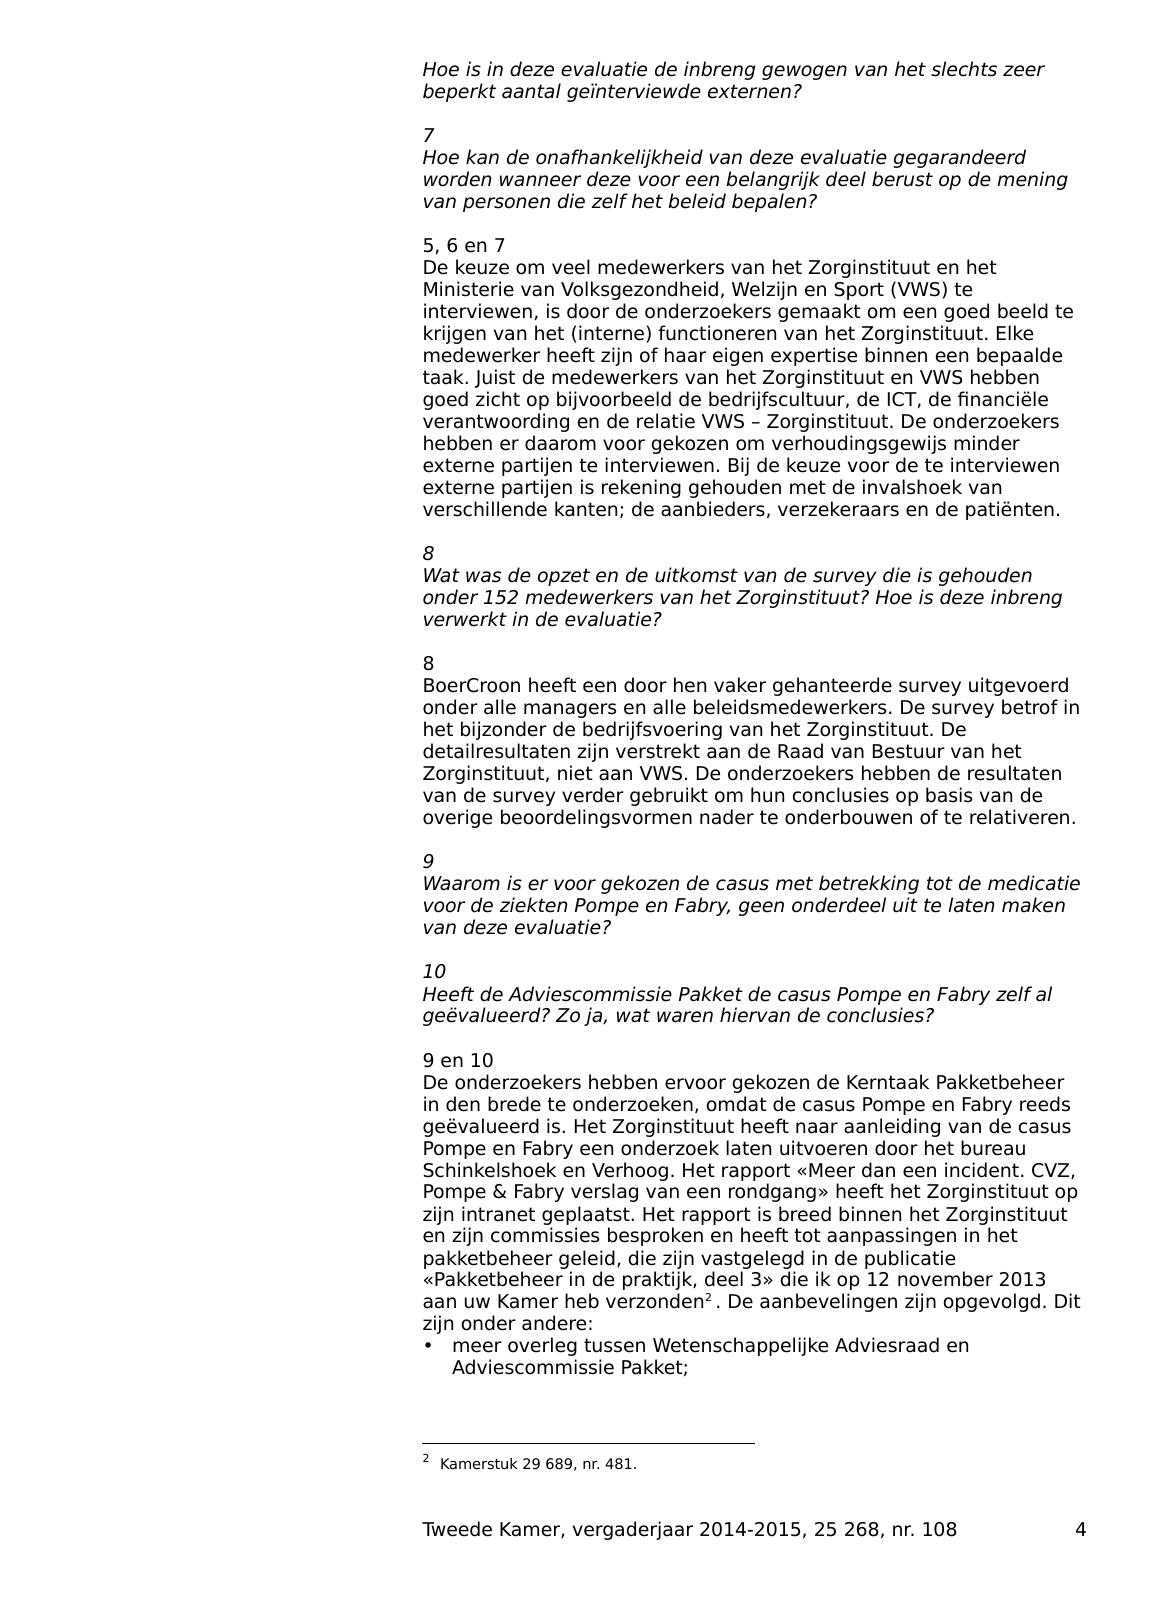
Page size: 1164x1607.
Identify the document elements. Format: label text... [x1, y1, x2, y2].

text Hoe kan de onafhankelijkheid van deze evaluatie gegarandeerd worden wanneer deze voor een belangrijk deel berust op de mening van personen die zelf het beleid bepalen? [422, 147, 1087, 213]
text Waarom is er voor gekozen de casus met betrekking tot de medicatie voor de ziekten Pompe en Fabry, geen onderdeel uit te laten maken van deze evaluatie? [422, 873, 1087, 939]
text Wat was de opzet en de uitkomst van de survey die is gehouden onder 152 medewerkers van het Zorginstituut? Hoe is deze inbreng verwerkt in de evaluatie? [422, 565, 1087, 631]
text 9 [422, 851, 1087, 873]
text Heeft de Adviescommissie Pakket de casus Pompe en Fabry zelf al geëvalueerd? Zo ja, wat waren hiervan de conclusies? [422, 983, 1087, 1027]
text Hoe is in deze evaluatie de inbreng gewogen van het slechts zeer beperkt aantal geïnterviewde externen? [422, 59, 1087, 103]
text 8 [422, 543, 1087, 565]
text 10 [422, 961, 1087, 983]
text BoerCroon heeft een door hen vaker gehanteerde survey uitgevoerd onder alle managers en alle beleidsmedewerkers. De survey betrof in het bijzonder de bedrijfsvoering van het Zorginstituut. De detailresultaten zijn verstrekt aan de Raad van Bestuur van het Zorginstituut, niet aan VWS. De onderzoekers hebben de resultaten van de survey verder gebruikt om hun conclusies op basis van de overige beoordelingsvormen nader te onderbouwen of te relativeren. [422, 675, 1087, 829]
text 5, 6 en 7 [422, 235, 1087, 257]
text De onderzoekers hebben ervoor gekozen de Kerntaak Pakketbeheer in den brede te onderzoeken, omdat de casus Pompe en Fabry reeds geëvalueerd is. Het Zorginstituut heeft naar aanleiding van de casus Pompe en Fabry een onderzoek laten uitvoeren door het bureau Schinkelshoek en Verhoog. Het rapport «Meer dan een incident. CVZ, Pompe & Fabry verslag van een rondgang» heeft het Zorginstituut op zijn intranet geplaatst. Het rapport is breed binnen het Zorginstituut en zijn commissies besproken en heeft tot aanpassingen in het pakketbeheer geleid, die zijn vastgelegd in de publicatie «Pakketbeheer in de praktijk, deel 3» die ik op 12 november 2013 aan uw Kamer heb verzonden. De aanbevelingen zijn opgevolgd. Dit zijn onder andere: [422, 1072, 1087, 1335]
text 9 en 10 [422, 1049, 1087, 1072]
text 8 [422, 653, 1087, 675]
text Kamerstuk 29 689, nr. 481. [422, 1452, 1087, 1474]
text • meer overleg tussen Wetenschappelijke Adviesraad en Adviescommissie Pakket; [422, 1335, 1087, 1379]
text De keuze om veel medewerkers van het Zorginstituut en het Ministerie van Volksgezondheid, Welzijn en Sport (VWS) te interviewen, is door de onderzoekers gemaakt om een goed beeld te krijgen van het (interne) functioneren van het Zorginstituut. Elke medewerker heeft zijn of haar eigen expertise binnen een bepaalde taak. Juist de medewerkers van het Zorginstituut en VWS hebben goed zicht op bijvoorbeeld de bedrijfscultuur, de ICT, de financiële verantwoording en de relatie VWS – Zorginstituut. De onderzoekers hebben er daarom voor gekozen om verhoudingsgewijs minder externe partijen te interviewen. Bij de keuze voor de te interviewen externe partijen is rekening gehouden met de invalshoek van verschillende kanten; de aanbieders, verzekeraars en de patiënten. [422, 257, 1087, 521]
text 7 [422, 125, 1087, 147]
